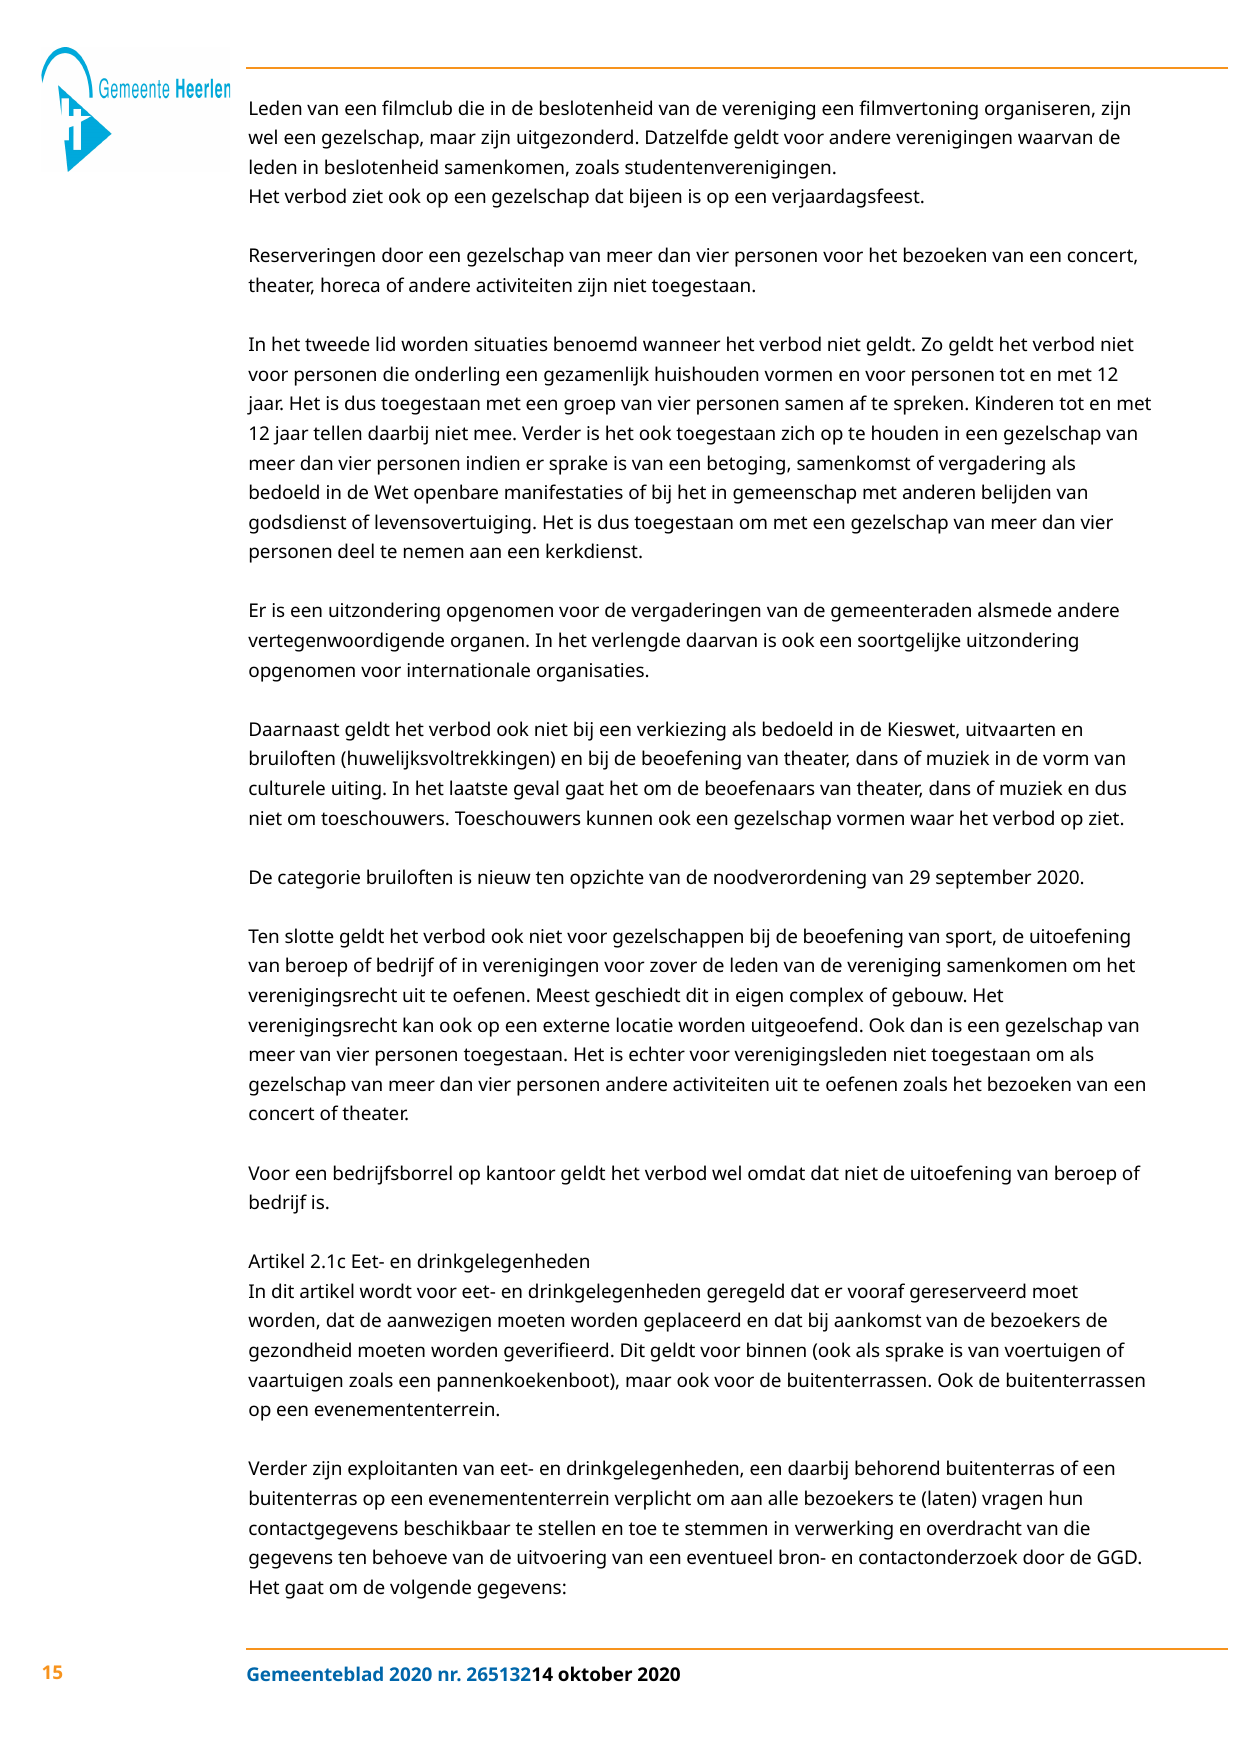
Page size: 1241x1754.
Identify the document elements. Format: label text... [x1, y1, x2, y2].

text De categorie bruiloften is nieuw ten opzichte van de noodverordening van 29 september 2020. [248, 864, 1152, 890]
text In dit artikel wordt voor eet- en drinkgelegenheden geregeld dat er vooraf gereserveerd moet worden, dat de aanwezigen moeten worden geplaceerd en dat bij aankomst van de bezoekers de gezondheid moeten worden geverifieerd. Dit geldt voor binnen (ook als sprake is van voertuigen of vaartuigen zoals een pannenkoekenboot), maar ook voor de buitenterrassen. Ook de buitenterrassen op een evenemententerrein. [248, 1278, 1152, 1422]
picture [41, 47, 59, 70]
text Reserveringen door een gezelschap van meer dan vier personen voor het bezoeken van een concert, theater, horeca of andere activiteiten zijn niet toegestaan. [248, 243, 1152, 298]
text Ten slotte geldt het verbod ook niet voor gezelschappen bij de beoefening van sport, de uitoefening van beroep of bedrijf of in verenigingen voor zover de leden van de vereniging samenkomen om het verenigingsrecht uit te oefenen. Meest geschiedt dit in eigen complex of gebouw. Het verenigingsrecht kan ook op een externe locatie worden uitgeoefend. Ook dan is een gezelschap van meer van vier personen toegestaan. Het is echter voor verenigingsleden niet toegestaan om als gezelschap van meer dan vier personen andere activiteiten uit te oefenen zoals het bezoeken van een concert of theater. [248, 923, 1152, 1126]
text Artikel 2.1c Eet- en drinkgelegenheden [248, 1248, 1152, 1274]
text In het tweede lid worden situaties benoemd wanneer het verbod niet geldt. Zo geldt het verbod niet voor personen die onderling een gezamenlijk huishouden vormen en voor personen tot en met 12 jaar. Het is dus toegestaan met een groep van vier personen samen af te spreken. Kinderen tot en met 12 jaar tellen daarbij niet mee. Verder is het ook toegestaan zich op te houden in een gezelschap van meer dan vier personen indien er sprake is van een betoging, samenkomst of vergadering als bedoeld in de Wet openbare manifestaties of bij het in gemeenschap met anderen belijden van godsdienst of levensovertuiging. Het is dus toegestaan om met een gezelschap van meer dan vier personen deel te nemen aan een kerkdienst. [248, 331, 1152, 564]
text Leden van een filmclub die in de beslotenheid van de vereniging een filmvertoning organiseren, zijn wel een gezelschap, maar zijn uitgezonderd. Datzelfde geldt voor andere verenigingen waarvan de leden in beslotenheid samenkomen, zoals studentenverenigingen. [248, 95, 1152, 180]
text Verder zijn exploitanten van eet- en drinkgelegenheden, een daarbij behorend buitenterras of een buitenterras op een evenemententerrein verplicht om aan alle bezoekers te (laten) vragen hun contactgegevens beschikbaar te stellen en toe te stemmen in verwerking en overdracht van die gegevens ten behoeve van de uitvoering van een eventueel bron- en contactonderzoek door de GGD. Het gaat om de volgende gegevens: [248, 1456, 1152, 1600]
text Het verbod ziet ook op een gezelschap dat bijeen is op een verjaardagsfeest. [248, 183, 1152, 209]
text Daarnaast geldt het verbod ook niet bij een verkiezing als bedoeld in de Kieswet, uitvaarten en bruiloften (huwelijksvoltrekkingen) en bij de beoefening van theater, dans of muziek in de vorm van culturele uiting. In het laatste geval gaat het om de beoefenaars van theater, dans of muziek en dus niet om toeschouwers. Toeschouwers kunnen ook een gezelschap vormen waar het verbod op ziet. [248, 716, 1152, 831]
text Er is een uitzondering opgenomen voor de vergaderingen van de gemeenteraden alsmede andere vertegenwoordigende organen. In het verlengde daarvan is ook een soortgelijke uitzondering opgenomen voor internationale organisaties. [248, 598, 1152, 683]
text Voor een bedrijfsborrel op kantoor geldt het verbod wel omdat dat niet de uitoefening van beroep of bedrijf is. [248, 1160, 1152, 1215]
picture [41, 47, 231, 172]
